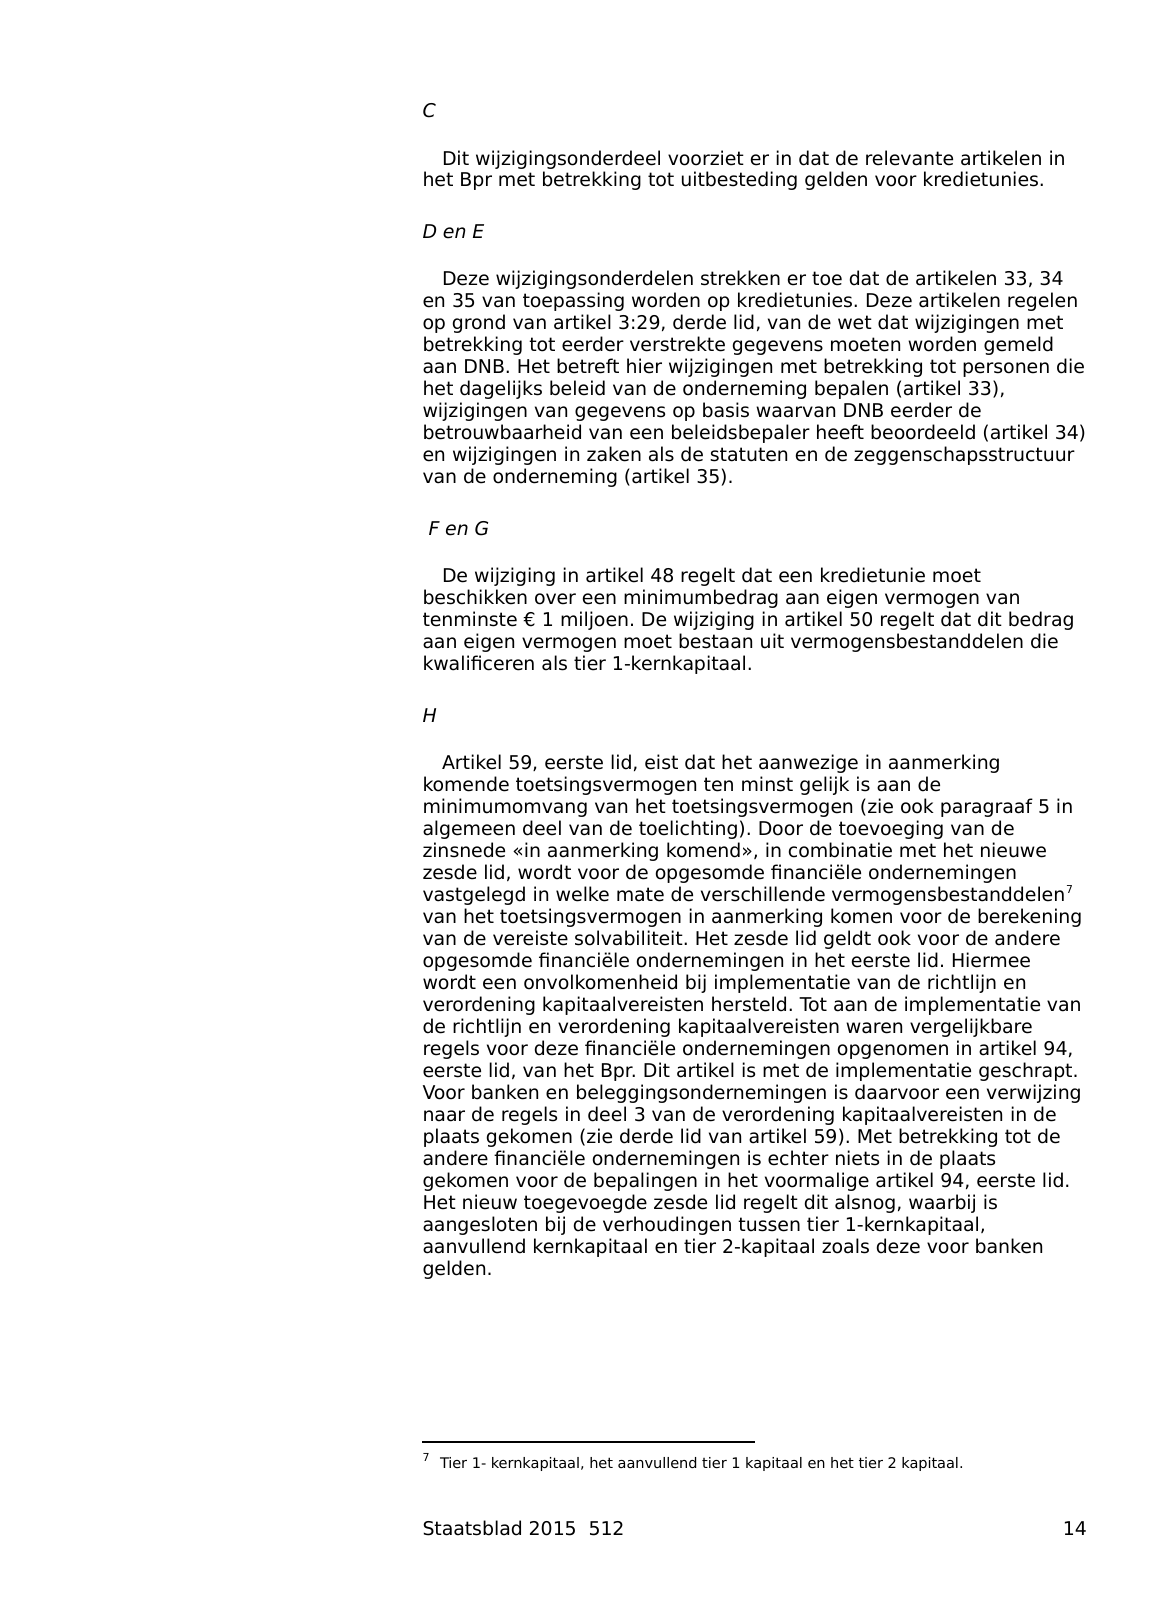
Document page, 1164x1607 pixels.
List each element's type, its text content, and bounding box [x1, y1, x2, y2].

subtitle F en G [422, 518, 1087, 540]
subtitle H [422, 705, 1087, 727]
text Dit wijzigingsonderdeel voorziet er in dat de relevante artikelen in het Bpr met betrekking tot uitbesteding gelden voor kredietunies. [422, 147, 1087, 191]
text De wijziging in artikel 48 regelt dat een kredietunie moet beschikken over een minimumbedrag aan eigen vermogen van tenminste € 1 miljoen. De wijziging in artikel 50 regelt dat dit bedrag aan eigen vermogen moet bestaan uit vermogensbestanddelen die kwalificeren als tier 1-kernkapitaal. [422, 565, 1087, 675]
text Artikel 59, eerste lid, eist dat het aanwezige in aanmerking komende toetsingsvermogen ten minst gelijk is aan de minimumomvang van het toetsingsvermogen (zie ook paragraaf 5 in algemeen deel van de toelichting). Door de toevoeging van de zinsnede «in aanmerking komend», in combinatie met het nieuwe zesde lid, wordt voor de opgesomde financiële ondernemingen vastgelegd in welke mate de verschillende vermogensbestanddelen van het toetsingsvermogen in aanmerking komen voor de berekening van de vereiste solvabiliteit. Het zesde lid geldt ook voor de andere opgesomde financiële ondernemingen in het eerste lid. Hiermee wordt een onvolkomenheid bij implementatie van de richtlijn en verordening kapitaalvereisten hersteld. Tot aan de implementatie van de richtlijn en verordening kapitaalvereisten waren vergelijkbare regels voor deze financiële ondernemingen opgenomen in artikel 94, eerste lid, van het Bpr. Dit artikel is met de implementatie geschrapt. Voor banken en beleggingsondernemingen is daarvoor een verwijzing naar de regels in deel 3 van de verordening kapitaalvereisten in de plaats gekomen (zie derde lid van artikel 59). Met betrekking tot de andere financiële ondernemingen is echter niets in de plaats gekomen voor de bepalingen in het voormalige artikel 94, eerste lid. Het nieuw toegevoegde zesde lid regelt dit alsnog, waarbij is aangesloten bij de verhoudingen tussen tier 1-kernkapitaal, aanvullend kernkapitaal en tier 2-kapitaal zoals deze voor banken gelden. [422, 752, 1087, 1279]
subtitle D en E [422, 221, 1087, 243]
text Deze wijzigingsonderdelen strekken er toe dat de artikelen 33, 34 en 35 van toepassing worden op kredietunies. Deze artikelen regelen op grond van artikel 3:29, derde lid, van de wet dat wijzigingen met betrekking tot eerder verstrekte gegevens moeten worden gemeld aan DNB. Het betreft hier wijzigingen met betrekking tot personen die het dagelijks beleid van de onderneming bepalen (artikel 33), wijzigingen van gegevens op basis waarvan DNB eerder de betrouwbaarheid van een beleidsbepaler heeft beoordeeld (artikel 34) en wijzigingen in zaken als de statuten en de zeggenschapsstructuur van de onderneming (artikel 35). [422, 268, 1087, 488]
text Tier 1- kernkapitaal, het aanvullend tier 1 kapitaal en het tier 2 kapitaal. [422, 1451, 1087, 1473]
subtitle C [422, 100, 1087, 122]
